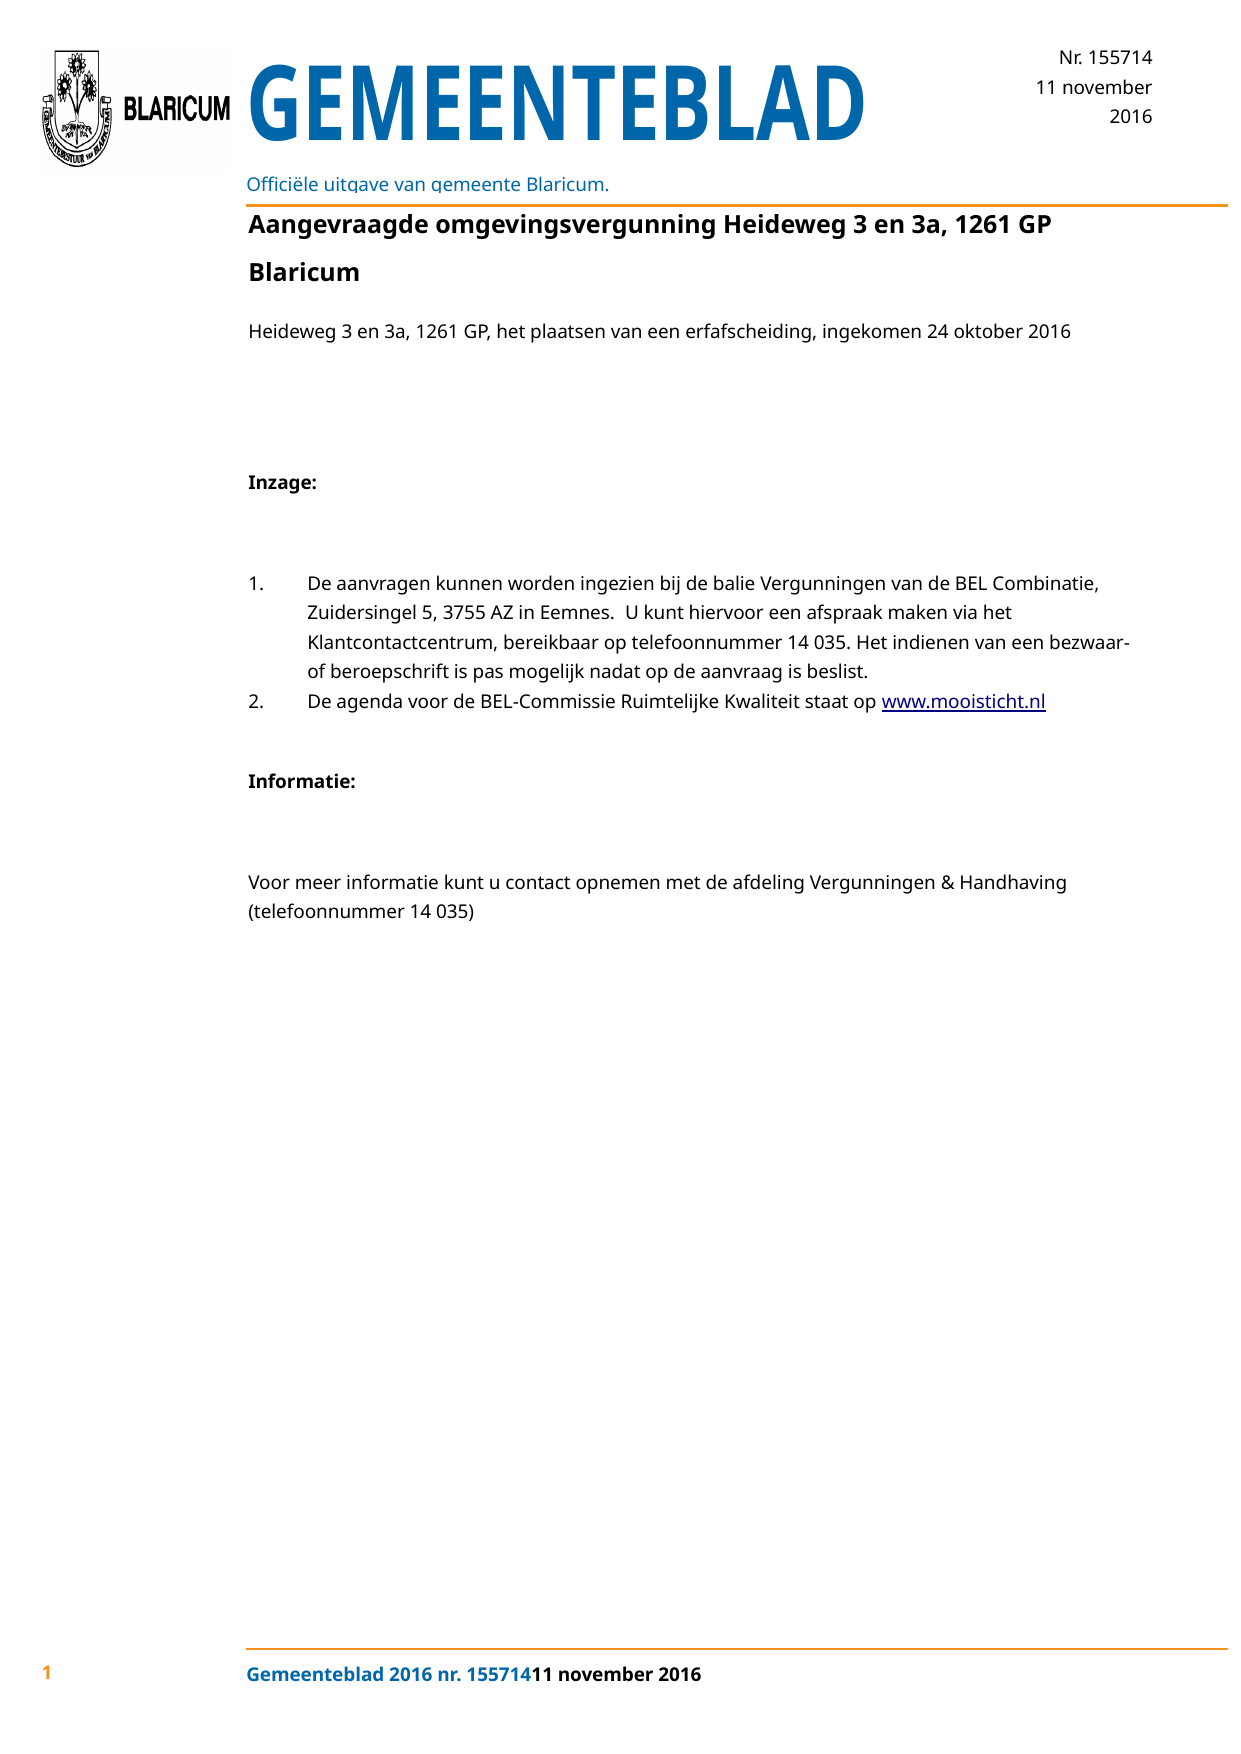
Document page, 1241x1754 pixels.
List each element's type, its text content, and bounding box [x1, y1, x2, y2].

picture [41, 47, 231, 172]
text Informatie: [248, 768, 1152, 794]
text Heideweg 3 en 3a, 1261 GP, het plaatsen van een erfafscheiding, ingekomen 24 oktober 2016 [248, 318, 1152, 344]
list De agenda voor de BEL-Commissie Ruimtelijke Kwaliteit staat op www.mooisticht.nl [248, 688, 1152, 714]
text Aangevraagde omgevingsvergunning Heideweg 3 en 3a, 1261 GP Blaricum [248, 207, 1152, 288]
list De aanvragen kunnen worden ingezien bij de balie Vergunningen van de BEL Combinatie, Zuidersingel 5, 3755 AZ in Eemnes. U kunt hiervoor een afspraak maken via het Klantcontactcentrum, bereikbaar op telefoonnummer 14 035. Het indienen van een bezwaar- of beroepschrift is pas mogelijk nadat op de aanvraag is beslist. [248, 570, 1152, 684]
text Inzage: [248, 469, 1152, 495]
text Voor meer informatie kunt u contact opnemen met de afdeling Vergunningen & Handhaving (telefoonnummer 14 035) [248, 869, 1152, 924]
